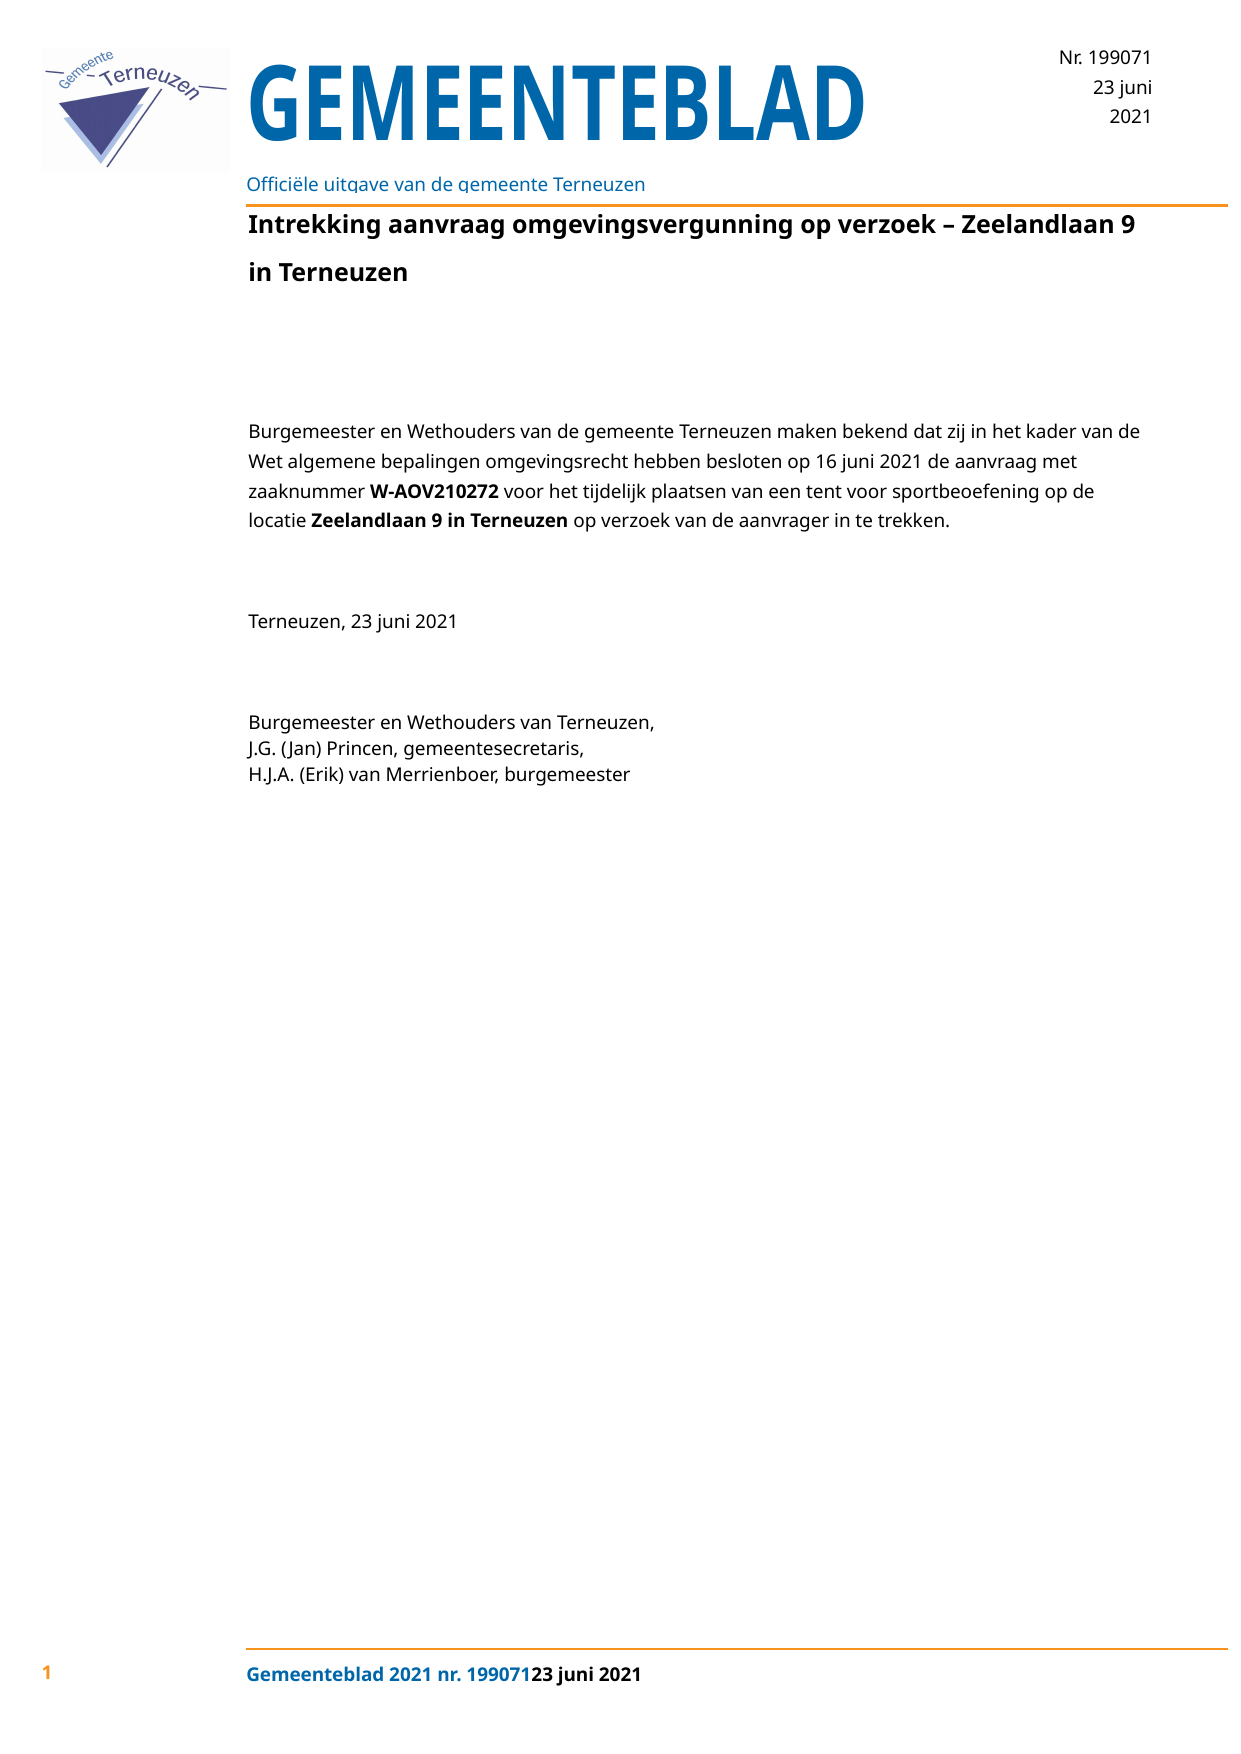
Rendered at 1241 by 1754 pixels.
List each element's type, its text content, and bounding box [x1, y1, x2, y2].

picture [41, 47, 231, 172]
table_cell [248, 786, 700, 812]
table_cell [700, 786, 1152, 812]
text Burgemeester en Wethouders van de gemeente Terneuzen maken bekend dat zij in het kader van de Wet algemene bepalingen omgevingsrecht hebben besloten op 16 juni 2021 de aanvraag met zaaknummer W-AOV210272 voor het tijdelijk plaatsen van een tent voor sportbeoefening op de locatie Zeelandlaan 9 in Terneuzen op verzoek van de aanvrager in te trekken. [248, 419, 1152, 533]
table_cell H.J.A. (Erik) van Merrienboer, burgemeester [248, 761, 1152, 786]
text Intrekking aanvraag omgevingsvergunning op verzoek – Zeelandlaan 9 in Terneuzen [248, 207, 1152, 288]
text Terneuzen, 23 juni 2021 [248, 608, 1152, 634]
table_header Burgemeester en Wethouders van Terneuzen, [248, 709, 1152, 735]
table_cell J.G. (Jan) Princen, gemeentesecretaris, [248, 735, 700, 761]
table_cell [700, 735, 1152, 761]
